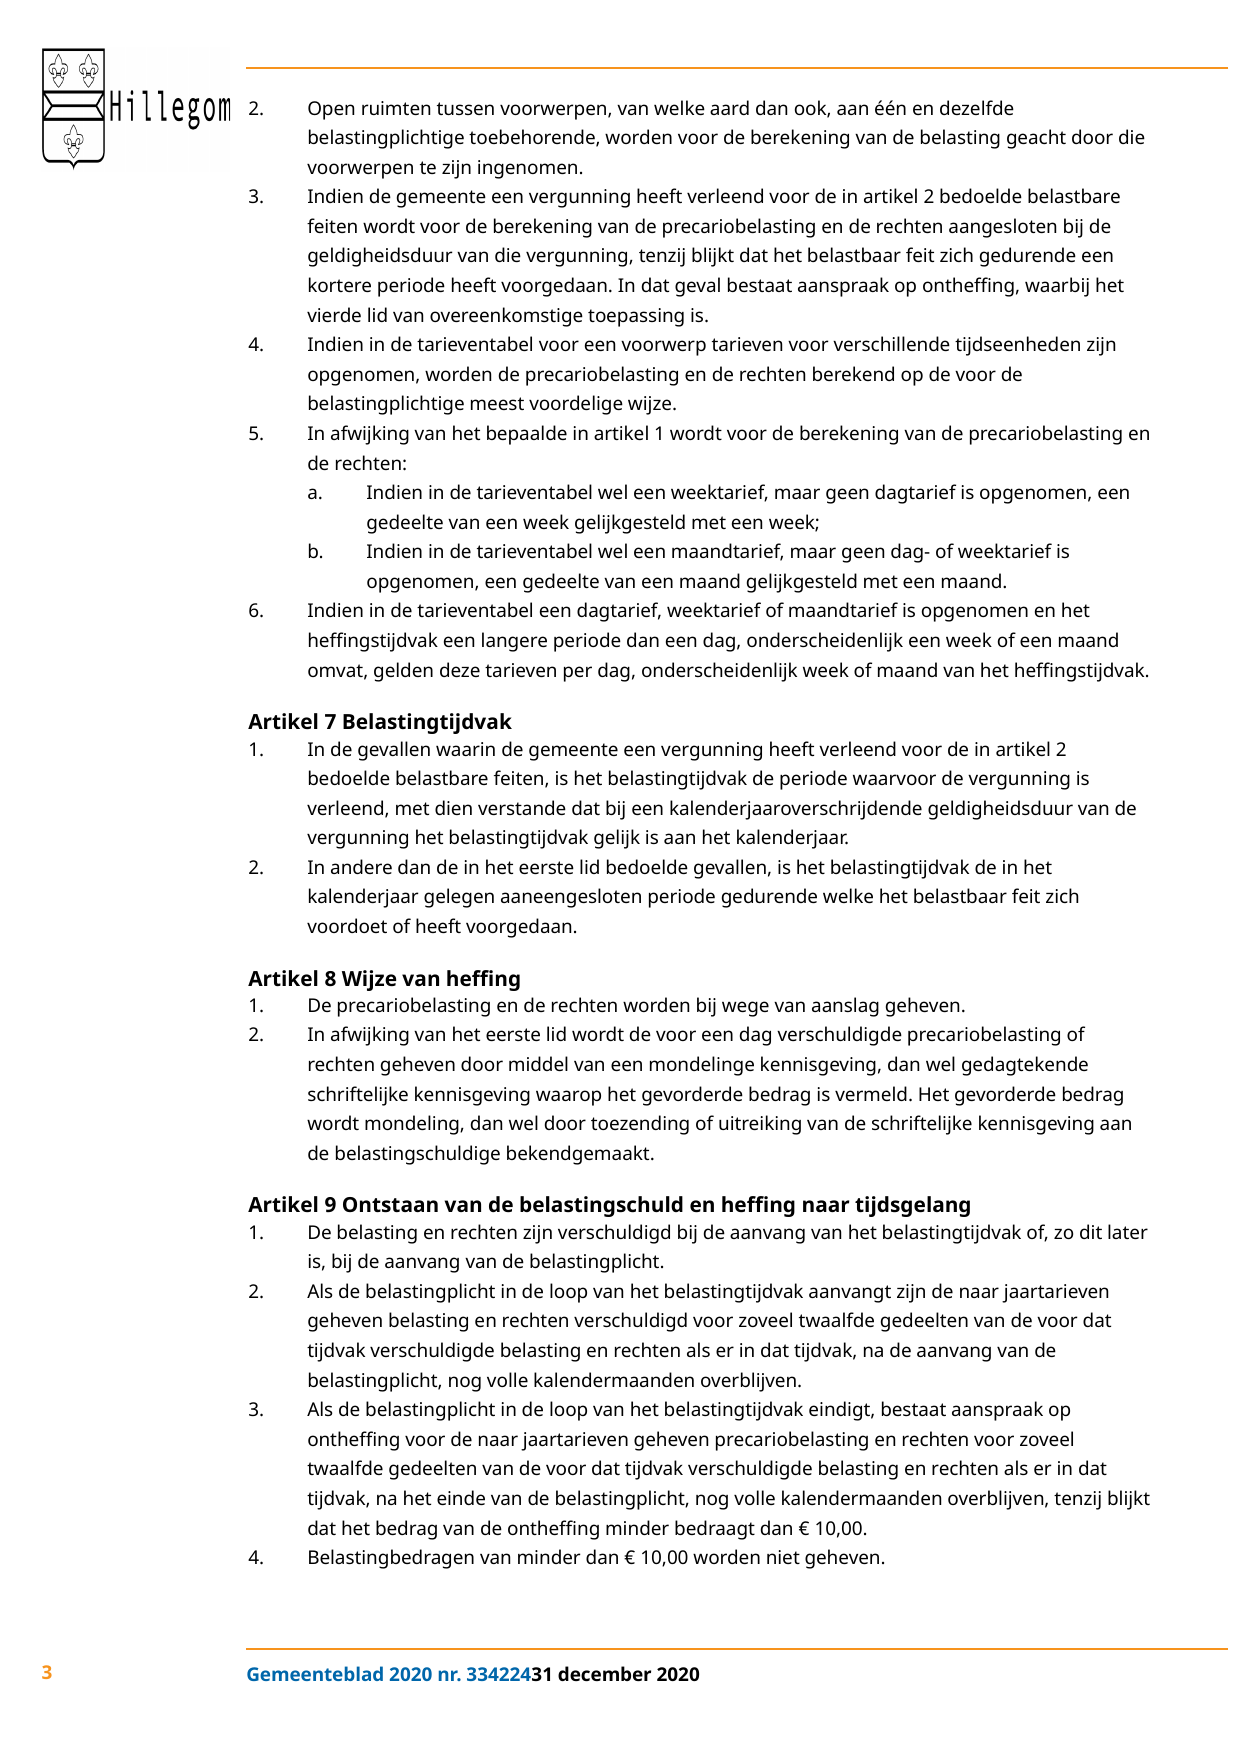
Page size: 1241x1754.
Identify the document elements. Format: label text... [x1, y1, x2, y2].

text Artikel 9 Ontstaan van de belastingschuld en heffing naar tijdsgelang [248, 1190, 1152, 1219]
list In andere dan de in het eerste lid bedoelde gevallen, is het belastingtijdvak de in het kalenderjaar gelegen aaneengesloten periode gedurende welke het belastbaar feit zich voordoet of heeft voorgedaan. [248, 854, 1152, 939]
list In afwijking van het eerste lid wordt de voor een dag verschuldigde precariobelasting of rechten geheven door middel van een mondelinge kennisgeving, dan wel gedagtekende schriftelijke kennisgeving waarop het gevorderde bedrag is vermeld. Het gevorderde bedrag wordt mondeling, dan wel door toezending of uitreiking van de schriftelijke kennisgeving aan de belastingschuldige bekendgemaakt. [248, 1022, 1152, 1166]
list Indien in de tarieventabel een dagtarief, weektarief of maandtarief is opgenomen en het heffingstijdvak een langere periode dan een dag, onderscheidenlijk een week of een maand omvat, gelden deze tarieven per dag, onderscheidenlijk week of maand van het heffingstijdvak. [248, 598, 1152, 683]
list De precariobelasting en de rechten worden bij wege van aanslag geheven. [248, 992, 1152, 1018]
list In de gevallen waarin de gemeente een vergunning heeft verleend voor de in artikel 2 bedoelde belastbare feiten, is het belastingtijdvak de periode waarvoor de vergunning is verleend, met dien verstande dat bij een kalenderjaaroverschrijdende geldigheidsduur van de vergunning het belastingtijdvak gelijk is aan het kalenderjaar. [248, 736, 1152, 850]
list De belasting en rechten zijn verschuldigd bij de aanvang van het belastingtijdvak of, zo dit later is, bij de aanvang van de belastingplicht. [248, 1219, 1152, 1274]
picture [41, 47, 231, 172]
list Indien in de tarieventabel voor een voorwerp tarieven voor verschillende tijdseenheden zijn opgenomen, worden de precariobelasting en de rechten berekend op de voor de belastingplichtige meest voordelige wijze. [248, 331, 1152, 416]
list Als de belastingplicht in de loop van het belastingtijdvak aanvangt zijn de naar jaartarieven geheven belasting en rechten verschuldigd voor zoveel twaalfde gedeelten van de voor dat tijdvak verschuldigde belasting en rechten als er in dat tijdvak, na de aanvang van de belastingplicht, nog volle kalendermaanden overblijven. [248, 1278, 1152, 1392]
list Indien in de tarieventabel wel een weektarief, maar geen dagtarief is opgenomen, een gedeelte van een week gelijkgesteld met een week; [307, 479, 1152, 535]
list Indien de gemeente een vergunning heeft verleend voor de in artikel 2 bedoelde belastbare feiten wordt voor de berekening van de precariobelasting en de rechten aangesloten bij de geldigheidsduur van die vergunning, tenzij blijkt dat het belastbaar feit zich gedurende een kortere periode heeft voorgedaan. In dat geval bestaat aanspraak op ontheffing, waarbij het vierde lid van overeenkomstige toepassing is. [248, 183, 1152, 328]
list Indien in de tarieventabel wel een maandtarief, maar geen dag- of weektarief is opgenomen, een gedeelte van een maand gelijkgesteld met een maand. [307, 538, 1152, 594]
list Als de belastingplicht in de loop van het belastingtijdvak eindigt, bestaat aanspraak op ontheffing voor de naar jaartarieven geheven precariobelasting en rechten voor zoveel twaalfde gedeelten van de voor dat tijdvak verschuldigde belasting en rechten als er in dat tijdvak, na het einde van de belastingplicht, nog volle kalendermaanden overblijven, tenzij blijkt dat het bedrag van de ontheffing minder bedraagt dan € 10,00. [248, 1396, 1152, 1540]
list In afwijking van het bepaalde in artikel 1 wordt voor de berekening van de precariobelasting en de rechten: [248, 420, 1152, 476]
text Artikel 7 Belastingtijdvak [248, 707, 1152, 736]
list Open ruimten tussen voorwerpen, van welke aard dan ook, aan één en dezelfde belastingplichtige toebehorende, worden voor de berekening van de belasting geacht door die voorwerpen te zijn ingenomen. [248, 95, 1152, 180]
text Artikel 8 Wijze van heffing [248, 964, 1152, 992]
list Belastingbedragen van minder dan € 10,00 worden niet geheven. [248, 1544, 1152, 1570]
